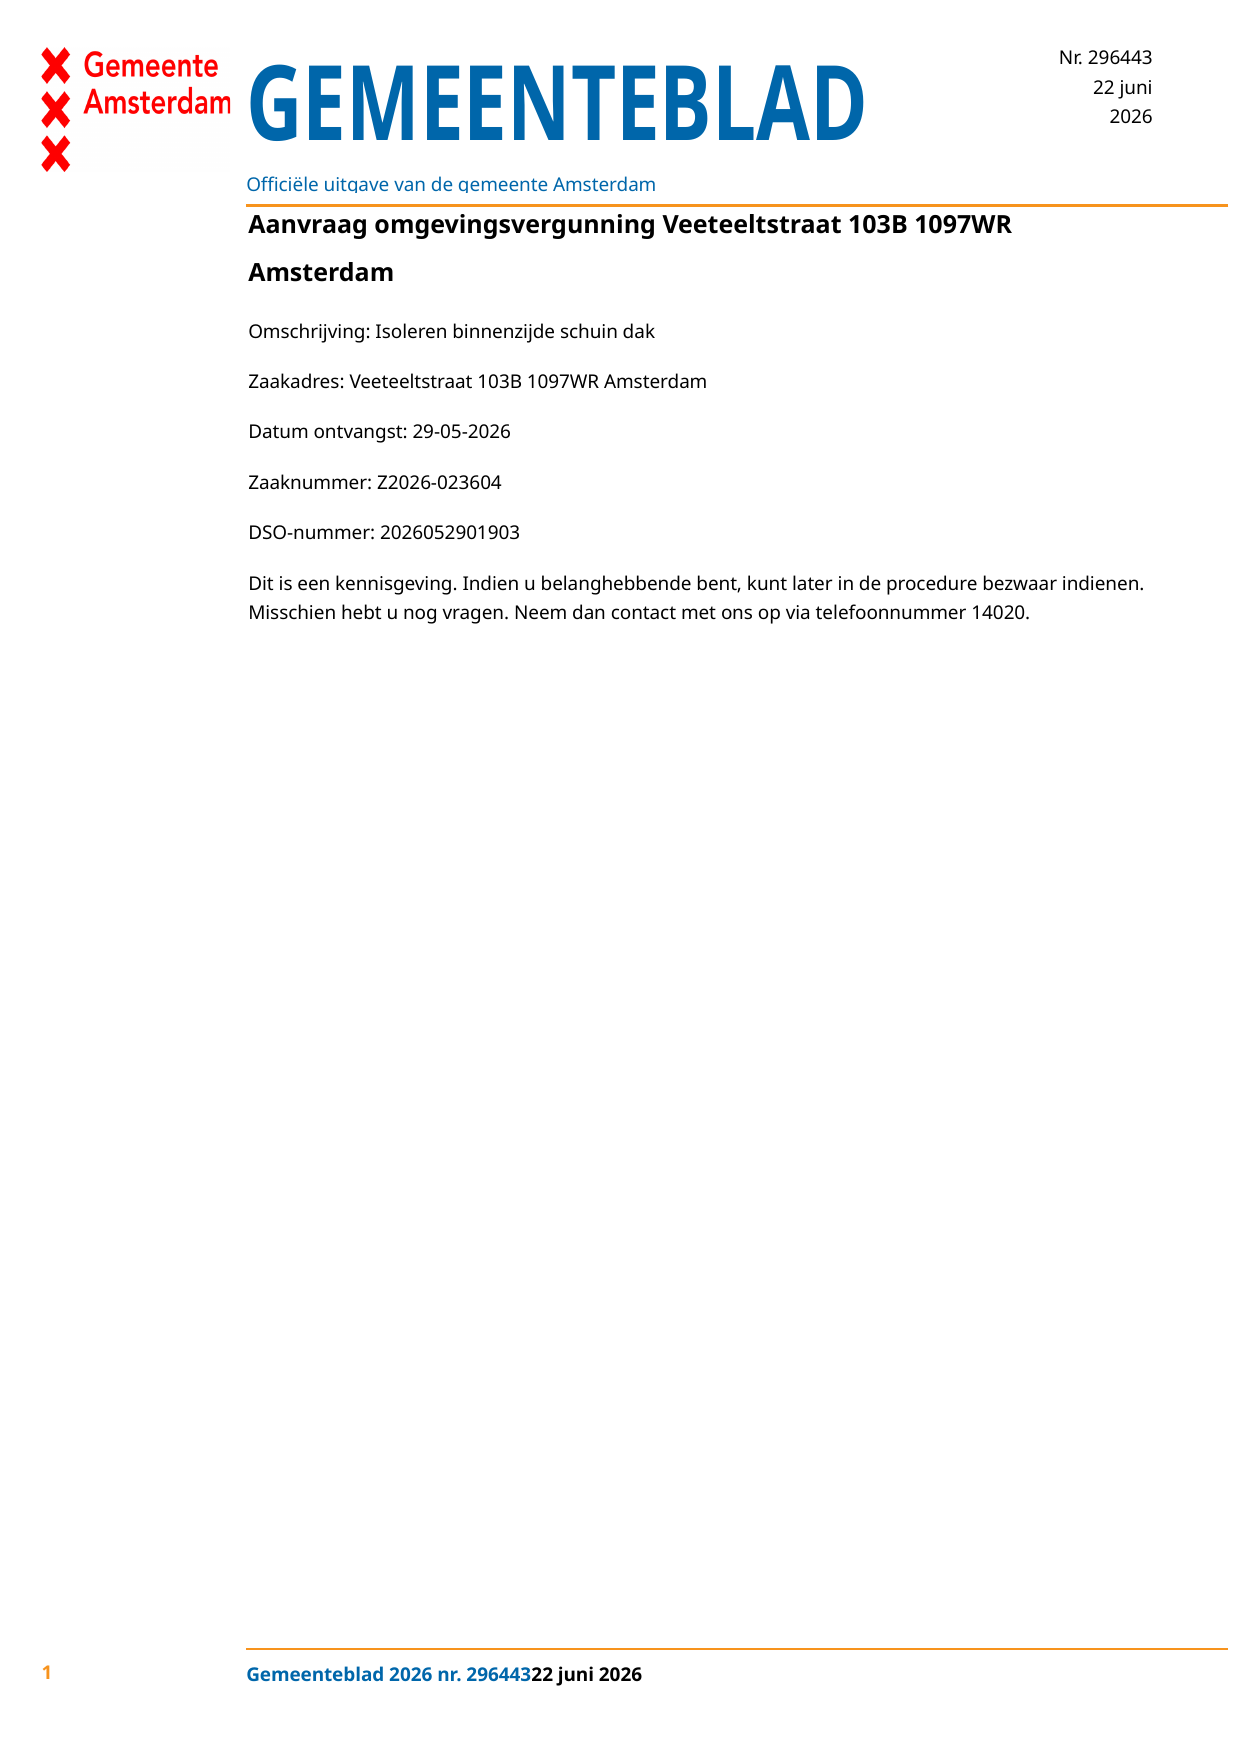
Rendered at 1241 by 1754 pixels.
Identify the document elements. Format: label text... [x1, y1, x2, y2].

text Dit is een kennisgeving. Indien u belanghebbende bent, kunt later in de procedure bezwaar indienen. Misschien hebt u nog vragen. Neem dan contact met ons op via telefoonnummer 14020. [248, 570, 1152, 625]
text Datum ontvangst: 29-05-2026 [248, 419, 1152, 444]
picture [41, 47, 231, 172]
text Zaakadres: Veeteeltstraat 103B 1097WR Amsterdam [248, 368, 1152, 394]
text Zaaknummer: Z2026-023604 [248, 469, 1152, 495]
text Aanvraag omgevingsvergunning Veeteeltstraat 103B 1097WR Amsterdam [248, 207, 1152, 288]
text Omschrijving: Isoleren binnenzijde schuin dak [248, 318, 1152, 344]
text DSO-nummer: 2026052901903 [248, 519, 1152, 545]
